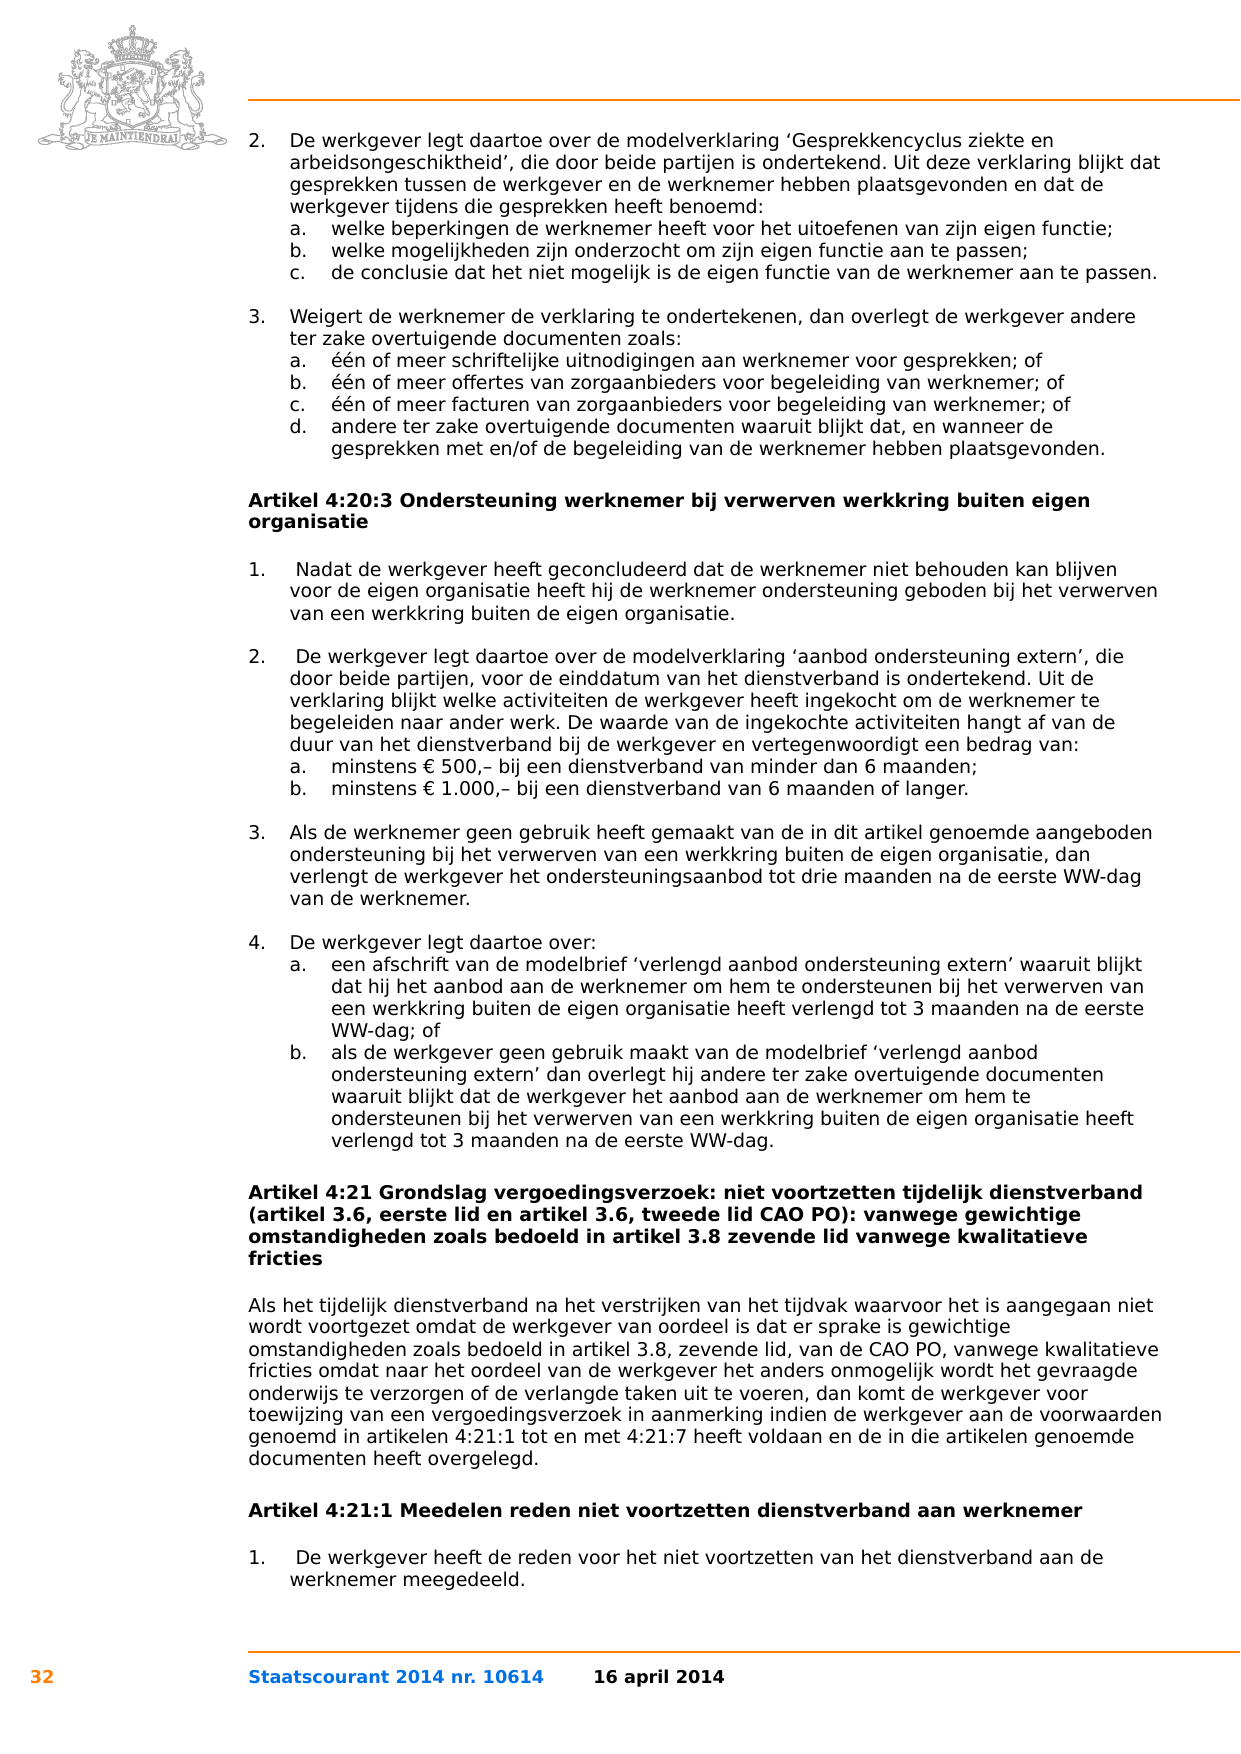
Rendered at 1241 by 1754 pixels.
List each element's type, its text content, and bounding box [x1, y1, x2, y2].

text a. minstens € 500,– bij een dienstverband van minder dan 6 maanden; [289, 756, 1163, 778]
text Als het tijdelijk dienstverband na het verstrijken van het tijdvak waarvoor het is aangegaan niet wordt voortgezet omdat de werkgever van oordeel is dat er sprake is gewichtige omstandigheden zoals bedoeld in artikel 3.8, zevende lid, van de CAO PO, vanwege kwalitatieve fricties omdat naar het oordeel van de werkgever het anders onmogelijk wordt het gevraagde onderwijs te verzorgen of de verlangde taken uit te voeren, dan komt de werkgever voor toewijzing van een vergoedingsverzoek in aanmerking indien de werkgever aan de voorwaarden genoemd in artikelen 4:21:1 tot en met 4:21:7 heeft voldaan en de in die artikelen genoemde documenten heeft overgelegd. [248, 1294, 1163, 1470]
text b. als de werkgever geen gebruik maakt van de modelbrief ‘verlengd aanbod ondersteuning extern’ dan overlegt hij andere ter zake overtuigende documenten waaruit blijkt dat de werkgever het aanbod aan de werknemer om hem te ondersteunen bij het verwerven van een werkkring buiten de eigen organisatie heeft verlengd tot 3 maanden na de eerste WW-dag. [289, 1042, 1163, 1152]
text 1. Nadat de werkgever heeft geconcludeerd dat de werknemer niet behouden kan blijven voor de eigen organisatie heeft hij de werknemer ondersteuning geboden bij het verwerven van een werkkring buiten de eigen organisatie. [248, 558, 1163, 624]
text d. andere ter zake overtuigende documenten waaruit blijkt dat, en wanneer de gesprekken met en/of de begeleiding van de werknemer hebben plaatsgevonden. [289, 416, 1163, 459]
text 4. De werkgever legt daartoe over: [248, 932, 1163, 954]
subtitle Artikel 4:21:1 Meedelen reden niet voortzetten dienstverband aan werknemer [248, 1500, 1163, 1522]
text a. een afschrift van de modelbrief ‘verlengd aanbod ondersteuning extern’ waaruit blijkt dat hij het aanbod aan de werknemer om hem te ondersteunen bij het verwerven van een werkkring buiten de eigen organisatie heeft verlengd tot 3 maanden na de eerste WW-dag; of [289, 954, 1163, 1042]
text a. welke beperkingen de werknemer heeft voor het uitoefenen van zijn eigen functie; [289, 218, 1163, 240]
text b. minstens € 1.000,– bij een dienstverband van 6 maanden of langer. [289, 778, 1163, 800]
text c. één of meer facturen van zorgaanbieders voor begeleiding van werknemer; of [289, 393, 1163, 416]
text a. één of meer schriftelijke uitnodigingen aan werknemer voor gesprekken; of [289, 349, 1163, 372]
text c. de conclusie dat het niet mogelijk is de eigen functie van de werknemer aan te passen. [289, 262, 1163, 284]
text 3. Als de werknemer geen gebruik heeft gemaakt van de in dit artikel genoemde aangeboden ondersteuning bij het verwerven van een werkkring buiten de eigen organisatie, dan verlengt de werkgever het ondersteuningsaanbod tot drie maanden na de eerste WW-dag van de werknemer. [248, 822, 1163, 910]
text 2. De werkgever legt daartoe over de modelverklaring ‘Gesprekkencyclus ziekte en arbeidsongeschiktheid’, die door beide partijen is ondertekend. Uit deze verklaring blijkt dat gesprekken tussen de werkgever en de werknemer hebben plaatsgevonden en dat de werkgever tijdens die gesprekken heeft benoemd: [248, 130, 1163, 218]
text 1. De werkgever heeft de reden voor het niet voortzetten van het dienstverband aan de werknemer meegedeeld. [248, 1547, 1163, 1591]
text 2. De werkgever legt daartoe over de modelverklaring ‘aanbod ondersteuning extern’, die door beide partijen, voor de einddatum van het dienstverband is ondertekend. Uit de verklaring blijkt welke activiteiten de werkgever heeft ingekocht om de werknemer te begeleiden naar ander werk. De waarde van de ingekochte activiteiten hangt af van de duur van het dienstverband bij de werkgever en vertegenwoordigt een bedrag van: [248, 646, 1163, 756]
text 3. Weigert de werknemer de verklaring te ondertekenen, dan overlegt de werkgever andere ter zake overtuigende documenten zoals: [248, 306, 1163, 349]
subtitle Artikel 4:20:3 Ondersteuning werknemer bij verwerven werkkring buiten eigen organisatie [248, 489, 1163, 533]
picture [38, 25, 227, 150]
text b. één of meer offertes van zorgaanbieders voor begeleiding van werknemer; of [289, 372, 1163, 393]
text b. welke mogelijkheden zijn onderzocht om zijn eigen functie aan te passen; [289, 240, 1163, 262]
subtitle Artikel 4:21 Grondslag vergoedingsverzoek: niet voortzetten tijdelijk dienstverband (artikel 3.6, eerste lid en artikel 3.6, tweede lid CAO PO): vanwege gewichtige omstandigheden zoals bedoeld in artikel 3.8 zevende lid vanwege kwalitatieve fricties [248, 1182, 1163, 1269]
